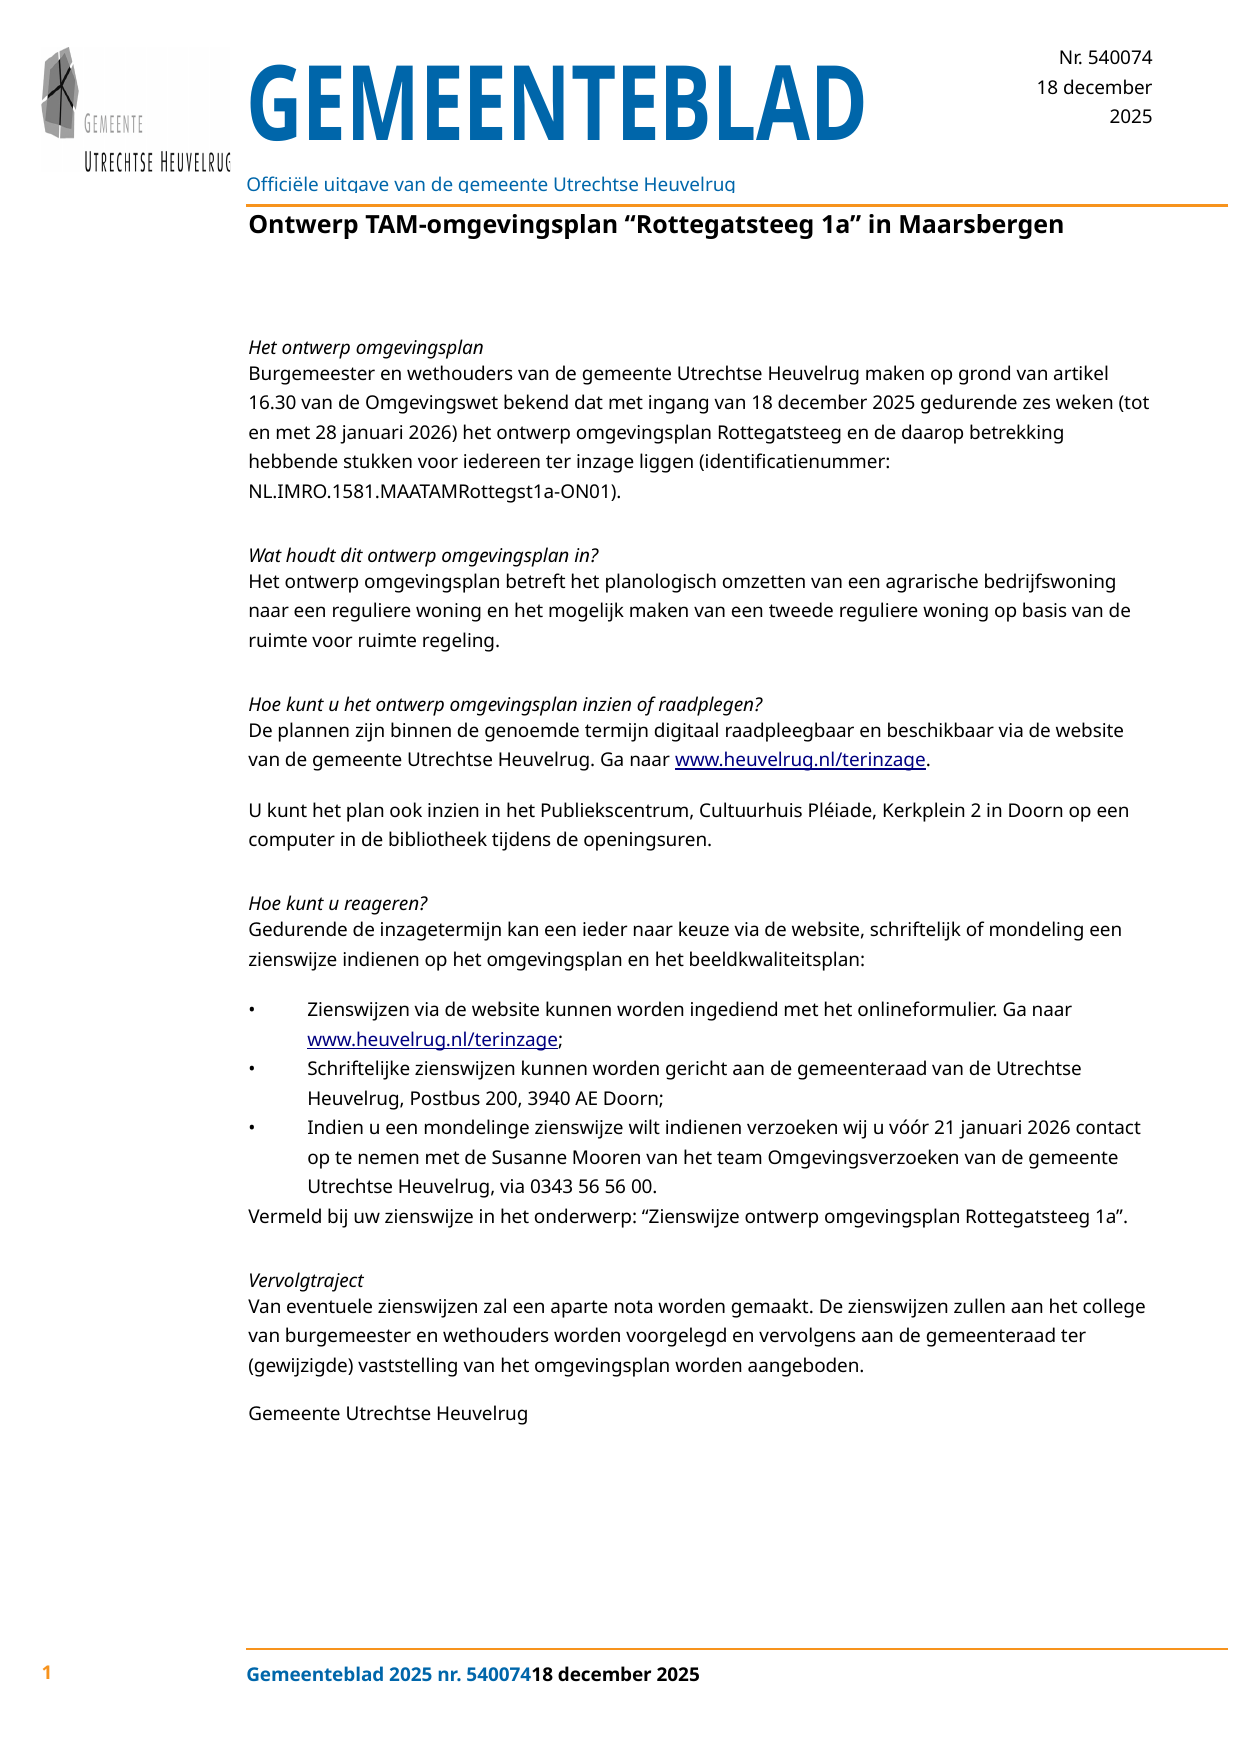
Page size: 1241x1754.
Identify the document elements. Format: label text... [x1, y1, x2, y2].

text Vermeld bij uw zienswijze in het onderwerp: “Zienswijze ontwerp omgevingsplan Rottegatsteeg 1a”. [248, 1203, 1152, 1229]
list Indien u een mondelinge zienswijze wilt indienen verzoeken wij u vóór 21 januari 2026 contact op te nemen met de Susanne Mooren van het team Omgevingsverzoeken van de gemeente Utrechtse Heuvelrug, via 0343 56 56 00. [248, 1114, 1152, 1199]
text Gemeente Utrechtse Heuvelrug [248, 1400, 1152, 1426]
list Zienswijzen via de website kunnen worden ingediend met het onlineformulier. Ga naar www.heuvelrug.nl/terinzage; [248, 996, 1152, 1051]
text Het ontwerp omgevingsplan [248, 334, 1152, 360]
text Van eventuele zienswijzen zal een aparte nota worden gemaakt. De zienswijzen zullen aan het college van burgemeester en wethouders worden voorgelegd en vervolgens aan de gemeenteraad ter (gewijzigde) vaststelling van het omgevingsplan worden aangeboden. [248, 1293, 1152, 1378]
text U kunt het plan ook inzien in het Publiekscentrum, Cultuurhuis Pléiade, Kerkplein 2 in Doorn op een computer in de bibliotheek tijdens de openingsuren. [248, 797, 1152, 852]
picture [41, 47, 231, 172]
text De plannen zijn binnen de genoemde termijn digitaal raadpleegbaar en beschikbaar via de website van de gemeente Utrechtse Heuvelrug. Ga naar www.heuvelrug.nl/terinzage. [248, 717, 1152, 772]
text Ontwerp TAM-omgevingsplan “Rottegatsteeg 1a” in Maarsbergen [248, 207, 1152, 241]
text Gedurende de inzagetermijn kan een ieder naar keuze via de website, schriftelijk of mondeling een zienswijze indienen op het omgevingsplan en het beeldkwaliteitsplan: [248, 916, 1152, 971]
list Schriftelijke zienswijzen kunnen worden gericht aan de gemeenteraad van de Utrechtse Heuvelrug, Postbus 200, 3940 AE Doorn; [248, 1055, 1152, 1111]
text Wat houdt dit ontwerp omgevingsplan in? [248, 542, 1152, 568]
text Vervolgtraject [248, 1267, 1152, 1293]
text Het ontwerp omgevingsplan betreft het planologisch omzetten van een agrarische bedrijfswoning naar een reguliere woning en het mogelijk maken van een tweede reguliere woning op basis van de ruimte voor ruimte regeling. [248, 568, 1152, 653]
text Burgemeester en wethouders van de gemeente Utrechtse Heuvelrug maken op grond van artikel 16.30 van de Omgevingswet bekend dat met ingang van 18 december 2025 gedurende zes weken (tot en met 28 januari 2026) het ontwerp omgevingsplan Rottegatsteeg en de daarop betrekking hebbende stukken voor iedereen ter inzage liggen (identificatienummer: NL.IMRO.1581.MAATAMRottegst1a-ON01). [248, 360, 1152, 504]
text Hoe kunt u reageren? [248, 890, 1152, 916]
text Hoe kunt u het ontwerp omgevingsplan inzien of raadplegen? [248, 691, 1152, 717]
